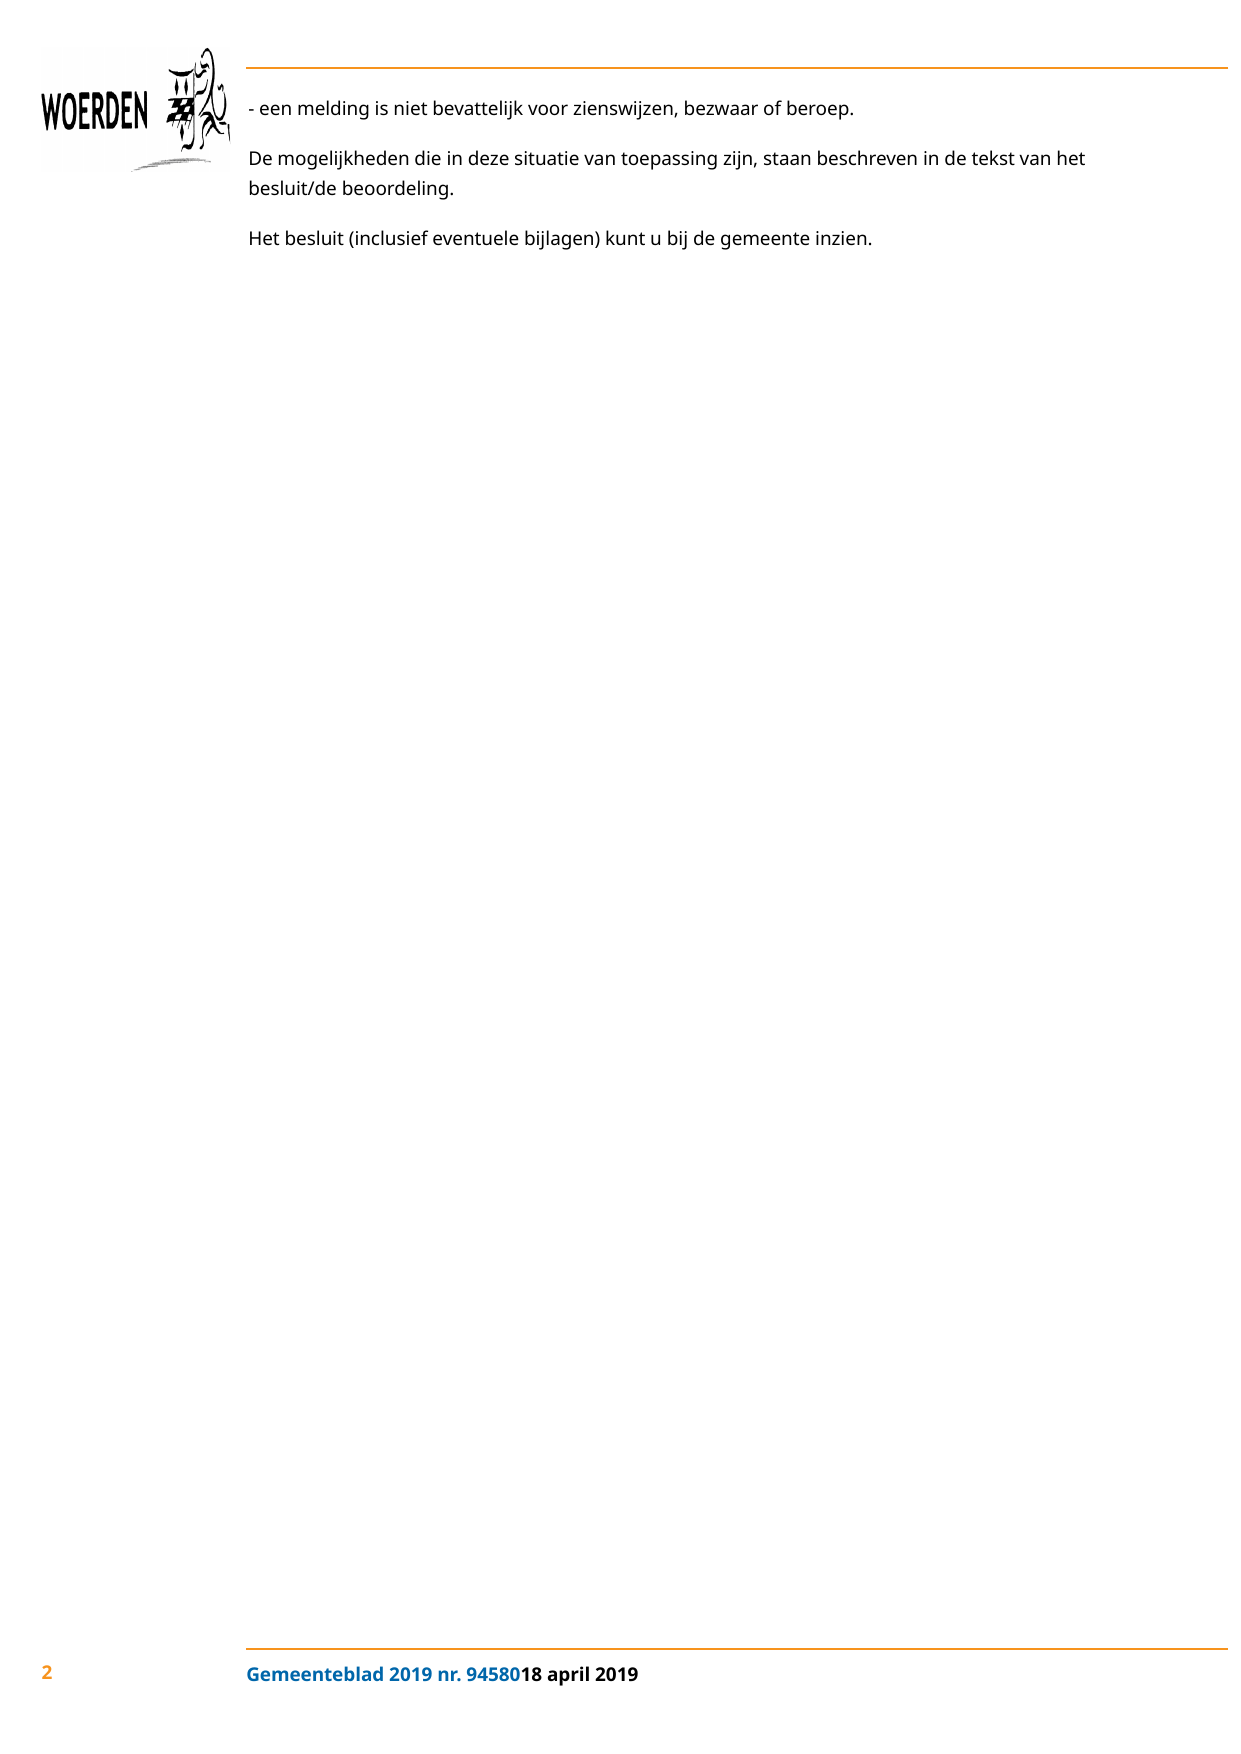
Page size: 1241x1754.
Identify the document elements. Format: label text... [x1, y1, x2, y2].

text - een melding is niet bevattelijk voor zienswijzen, bezwaar of beroep. [248, 95, 1152, 121]
text De mogelijkheden die in deze situatie van toepassing zijn, staan beschreven in de tekst van het besluit/de beoordeling. [248, 145, 1152, 201]
picture [41, 47, 231, 172]
text Het besluit (inclusief eventuele bijlagen) kunt u bij de gemeente inzien. [248, 225, 1152, 251]
